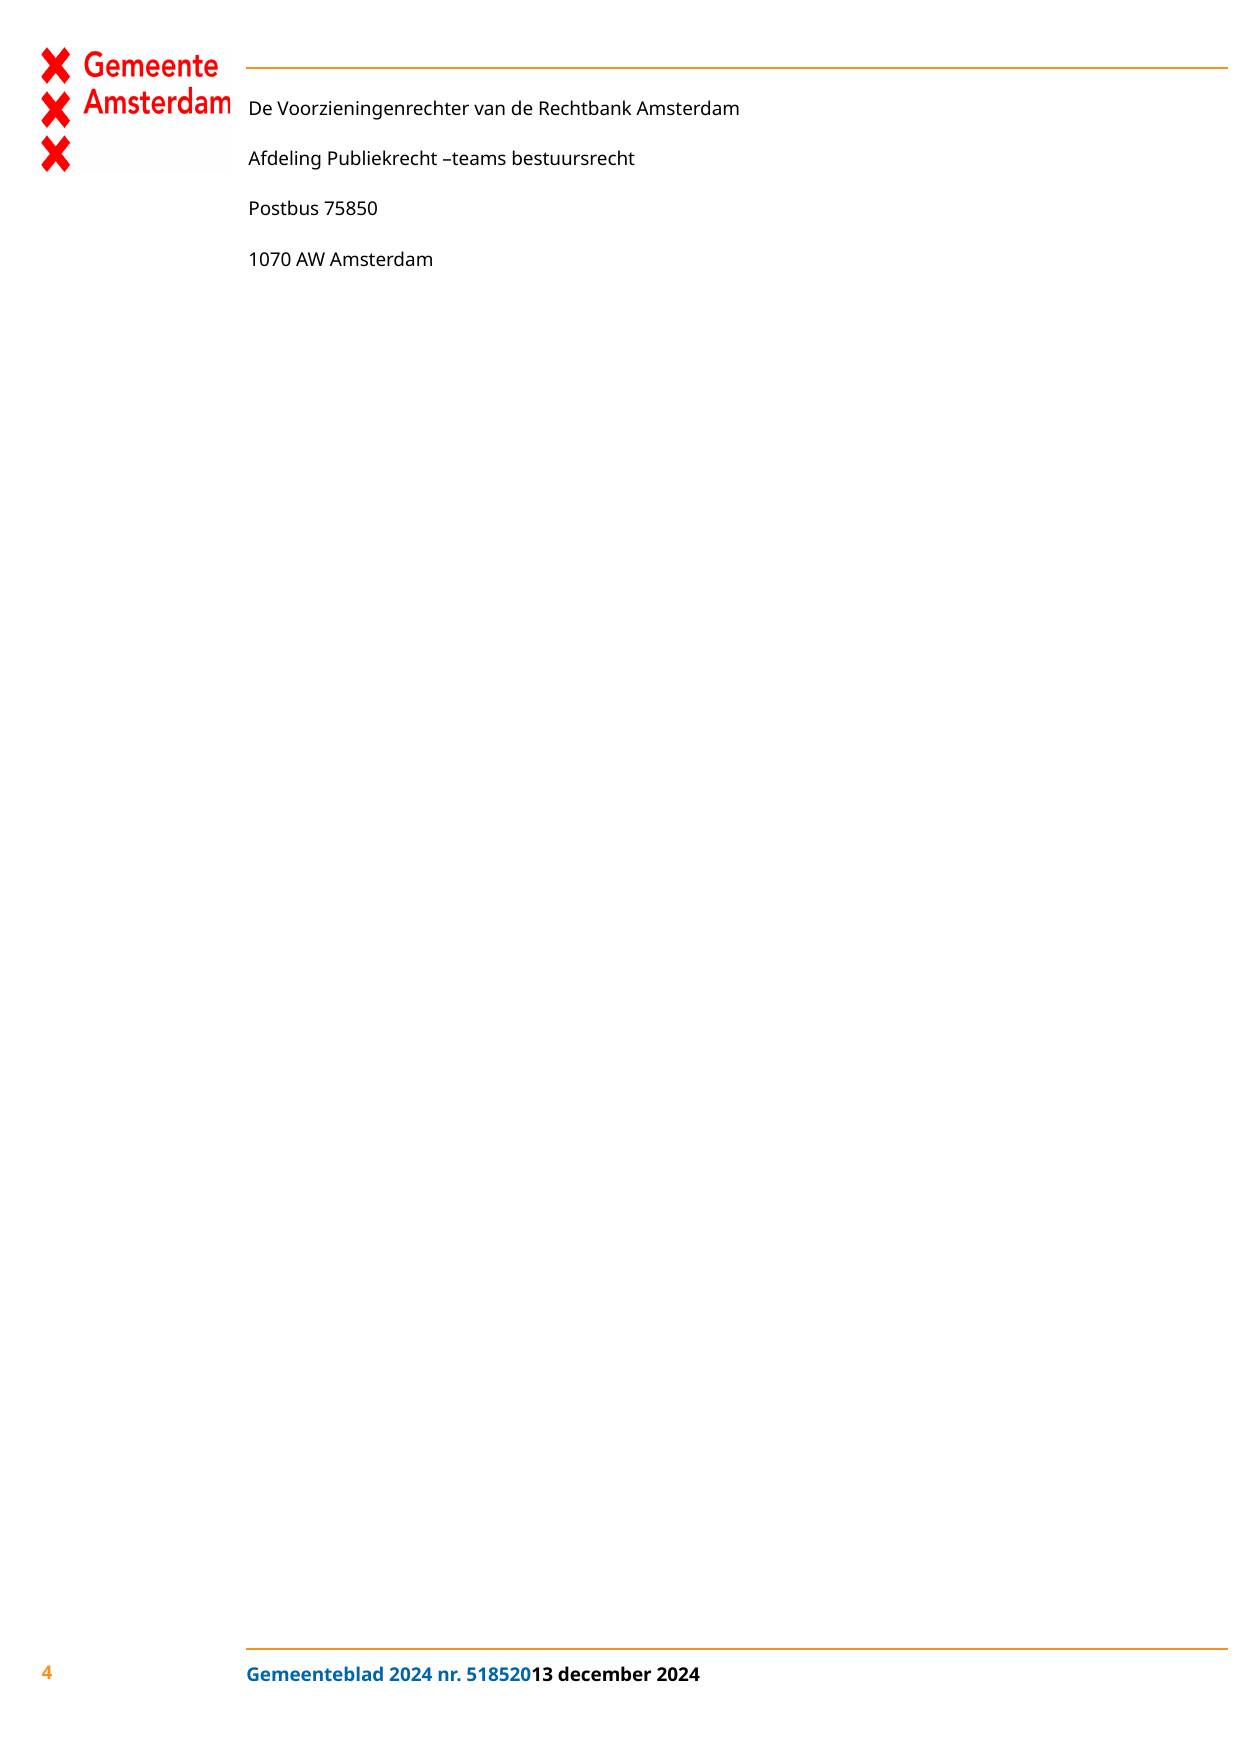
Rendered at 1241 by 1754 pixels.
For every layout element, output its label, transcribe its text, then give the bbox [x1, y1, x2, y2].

text De Voorzieningenrechter van de Rechtbank Amsterdam [248, 95, 1152, 121]
picture [41, 47, 231, 172]
text 1070 AW Amsterdam [248, 246, 1152, 272]
text Afdeling Publiekrecht –teams bestuursrecht [248, 145, 1152, 171]
text Postbus 75850 [248, 196, 1152, 221]
